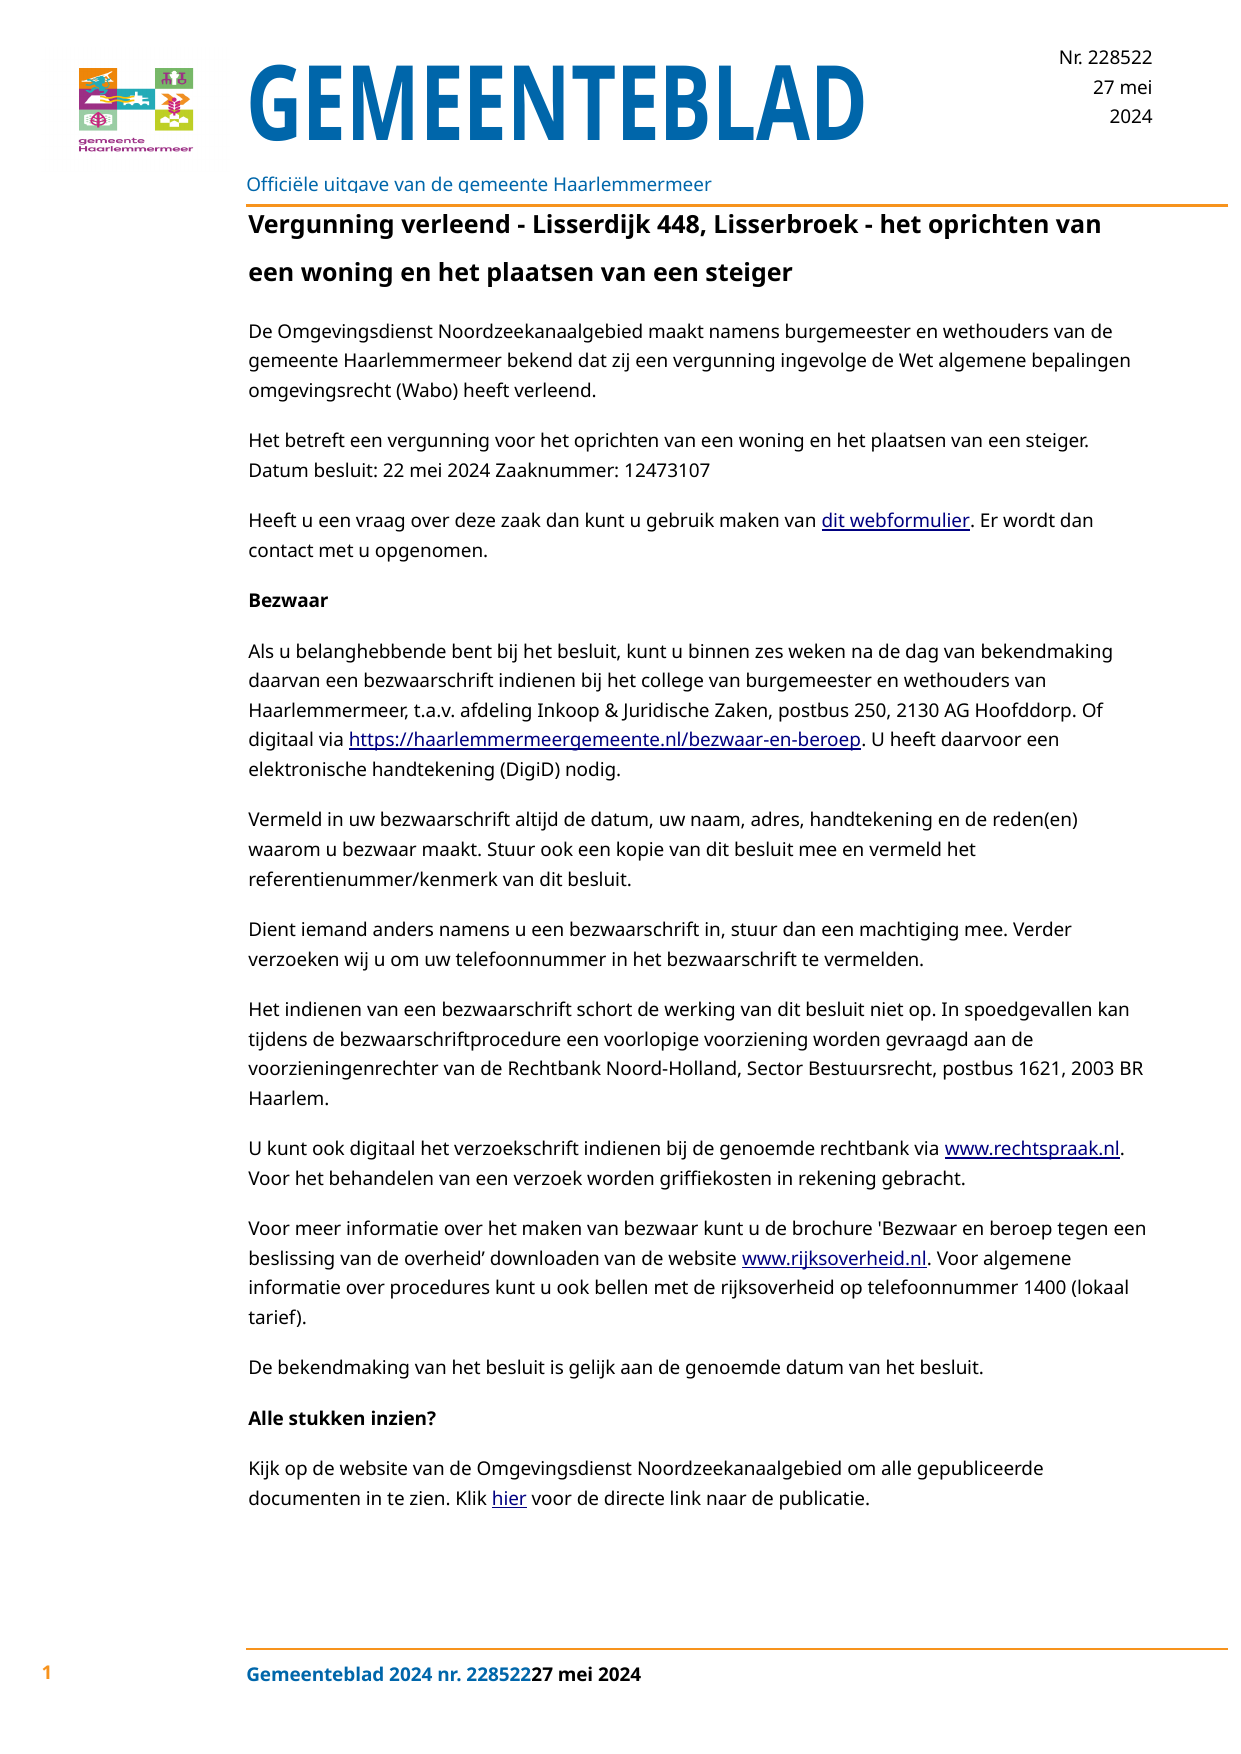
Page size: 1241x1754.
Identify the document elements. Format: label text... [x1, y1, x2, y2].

text Het indienen van een bezwaarschrift schort de werking van dit besluit niet op. In spoedgevallen kan tijdens de bezwaarschriftprocedure een voorlopige voorziening worden gevraagd aan de voorzieningenrechter van de Rechtbank Noord-Holland, Sector Bestuursrecht, postbus 1621, 2003 BR Haarlem. [248, 996, 1152, 1111]
text Voor meer informatie over het maken van bezwaar kunt u de brochure 'Bezwaar en beroep tegen een beslissing van de overheid’ downloaden van de website www.rijksoverheid.nl. Voor algemene informatie over procedures kunt u ook bellen met de rijksoverheid op telefoonnummer 1400 (lokaal tarief). [248, 1215, 1152, 1330]
text Heeft u een vraag over deze zaak dan kunt u gebruik maken van dit webformulier. Er wordt dan contact met u opgenomen. [248, 507, 1152, 563]
picture [41, 47, 231, 172]
text Dient iemand anders namens u een bezwaarschrift in, stuur dan een machtiging mee. Verder verzoeken wij u om uw telefoonnummer in het bezwaarschrift te vermelden. [248, 916, 1152, 972]
text Het betreft een vergunning voor het oprichten van een woning en het plaatsen van een steiger. Datum besluit: 22 mei 2024 Zaaknummer: 12473107 [248, 427, 1152, 483]
text U kunt ook digitaal het verzoekschrift indienen bij de genoemde rechtbank via www.rechtspraak.nl. Voor het behandelen van een verzoek worden griffiekosten in rekening gebracht. [248, 1135, 1152, 1191]
text Vergunning verleend - Lisserdijk 448, Lisserbroek - het oprichten van een woning en het plaatsen van een steiger [248, 207, 1152, 288]
text De bekendmaking van het besluit is gelijk aan de genoemde datum van het besluit. [248, 1354, 1152, 1380]
text De Omgevingsdienst Noordzeekanaalgebied maakt namens burgemeester en wethouders van de gemeente Haarlemmermeer bekend dat zij een vergunning ingevolge de Wet algemene bepalingen omgevingsrecht (Wabo) heeft verleend. [248, 318, 1152, 403]
text Vermeld in uw bezwaarschrift altijd de datum, uw naam, adres, handtekening en de reden(en) waarom u bezwaar maakt. Stuur ook een kopie van dit besluit mee en vermeld het referentienummer/kenmerk van dit besluit. [248, 807, 1152, 892]
text Alle stukken inzien? [248, 1405, 1152, 1431]
text Kijk op de website van de Omgevingsdienst Noordzeekanaalgebied om alle gepubliceerde documenten in te zien. Klik hier voor de directe link naar de publicatie. [248, 1455, 1152, 1511]
text Als u belanghebbende bent bij het besluit, kunt u binnen zes weken na de dag van bekendmaking daarvan een bezwaarschrift indienen bij het college van burgemeester en wethouders van Haarlemmermeer, t.a.v. afdeling Inkoop & Juridische Zaken, postbus 250, 2130 AG Hoofddorp. Of digitaal via https://haarlemmermeergemeente.nl/bezwaar-en-beroep. U heeft daarvoor een elektronische handtekening (DigiD) nodig. [248, 638, 1152, 782]
text Bezwaar [248, 587, 1152, 613]
